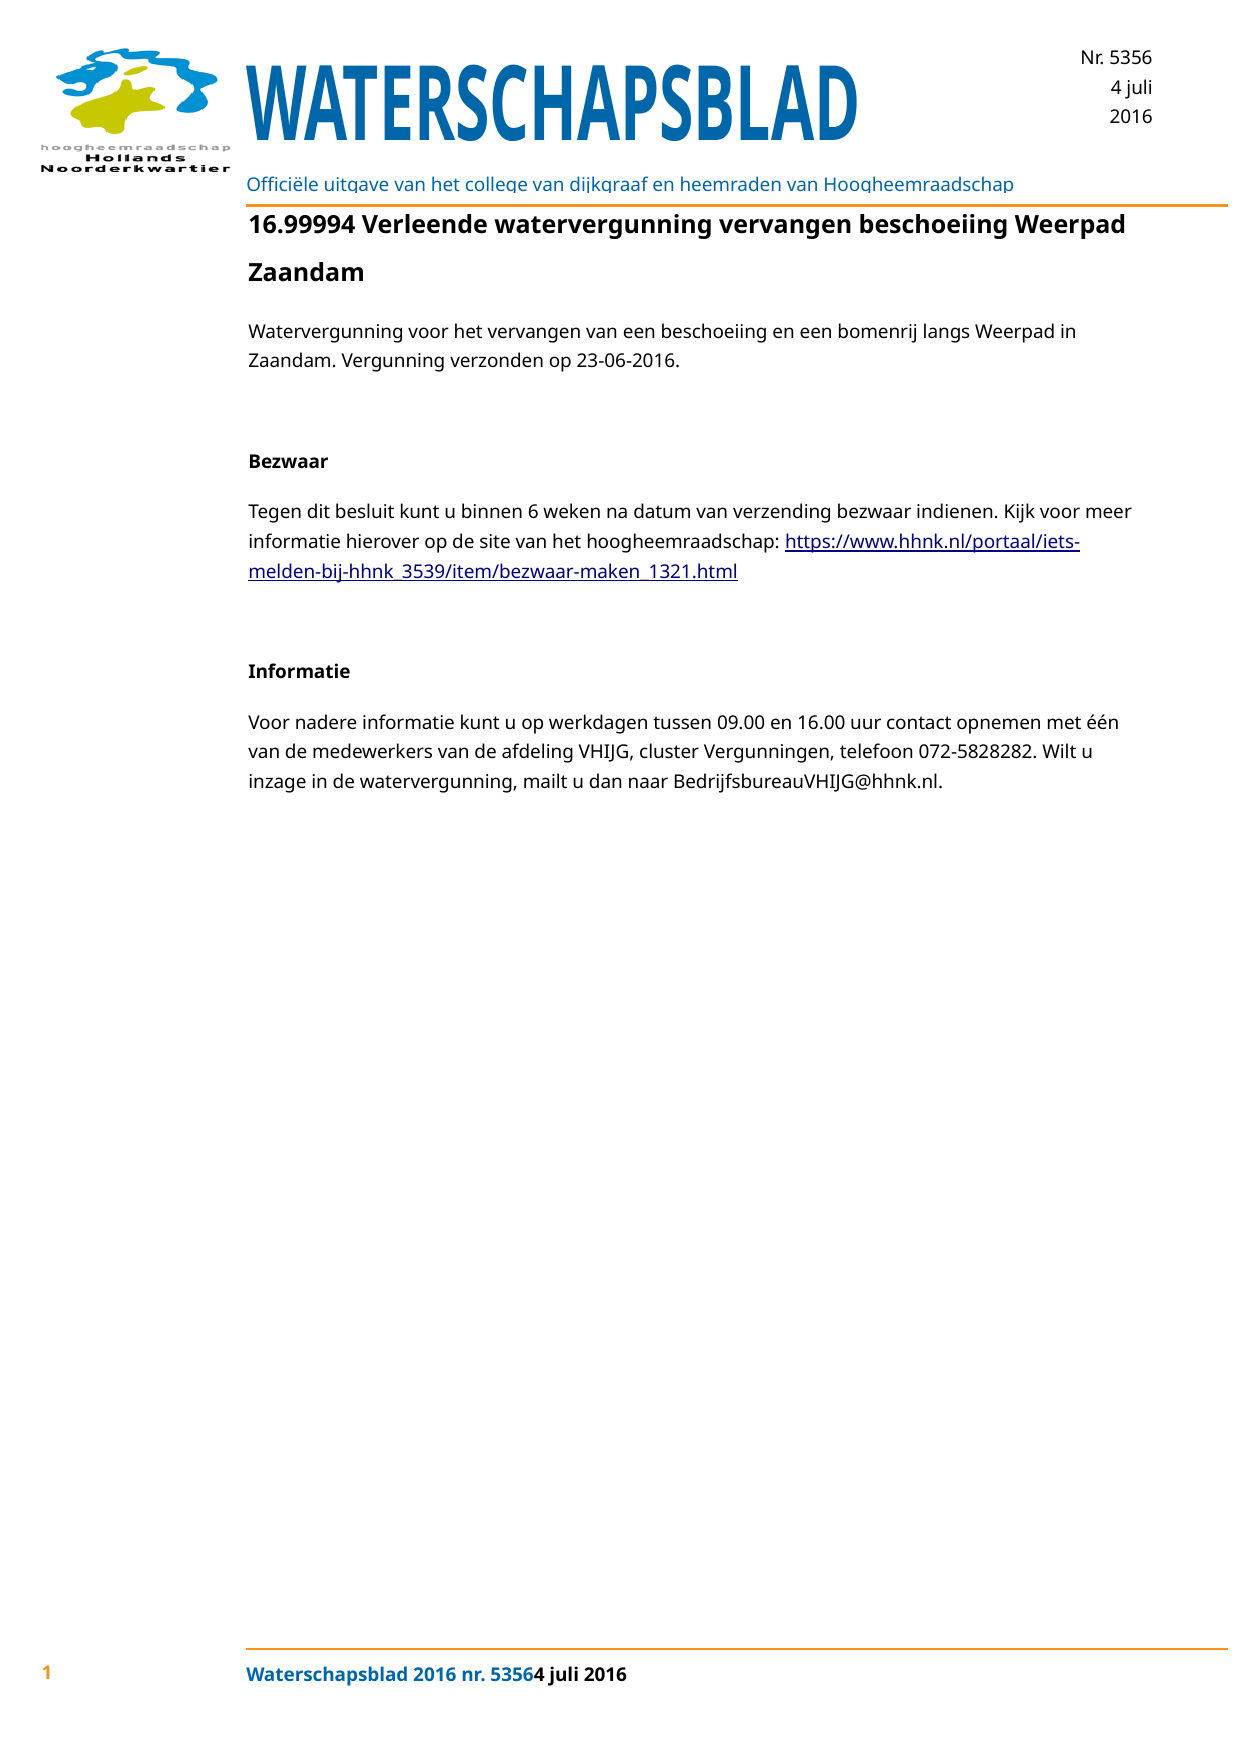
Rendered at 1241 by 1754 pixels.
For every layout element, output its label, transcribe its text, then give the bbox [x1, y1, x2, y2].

text Watervergunning voor het vervangen van een beschoeiing en een bomenrij langs Weerpad in Zaandam. Vergunning verzonden op 23-06-2016. [248, 318, 1152, 373]
text Tegen dit besluit kunt u binnen 6 weken na datum van verzending bezwaar indienen. Kijk voor meer informatie hierover op de site van het hoogheemraadschap: https://www.hhnk.nl/portaal/iets-melden-bij-hhnk_3539/item/bezwaar-maken_1321.html [248, 499, 1152, 584]
text Voor nadere informatie kunt u op werkdagen tussen 09.00 en 16.00 uur contact opnemen met één van de medewerkers van de afdeling VHIJG, cluster Vergunningen, telefoon 072-5828282. Wilt u inzage in de watervergunning, mailt u dan naar BedrijfsbureauVHIJG@hhnk.nl. [248, 709, 1152, 794]
text Bezwaar [248, 448, 1152, 474]
text Informatie [248, 659, 1152, 684]
text 16.99994 Verleende watervergunning vervangen beschoeiing Weerpad Zaandam [248, 207, 1152, 288]
picture [41, 47, 231, 172]
